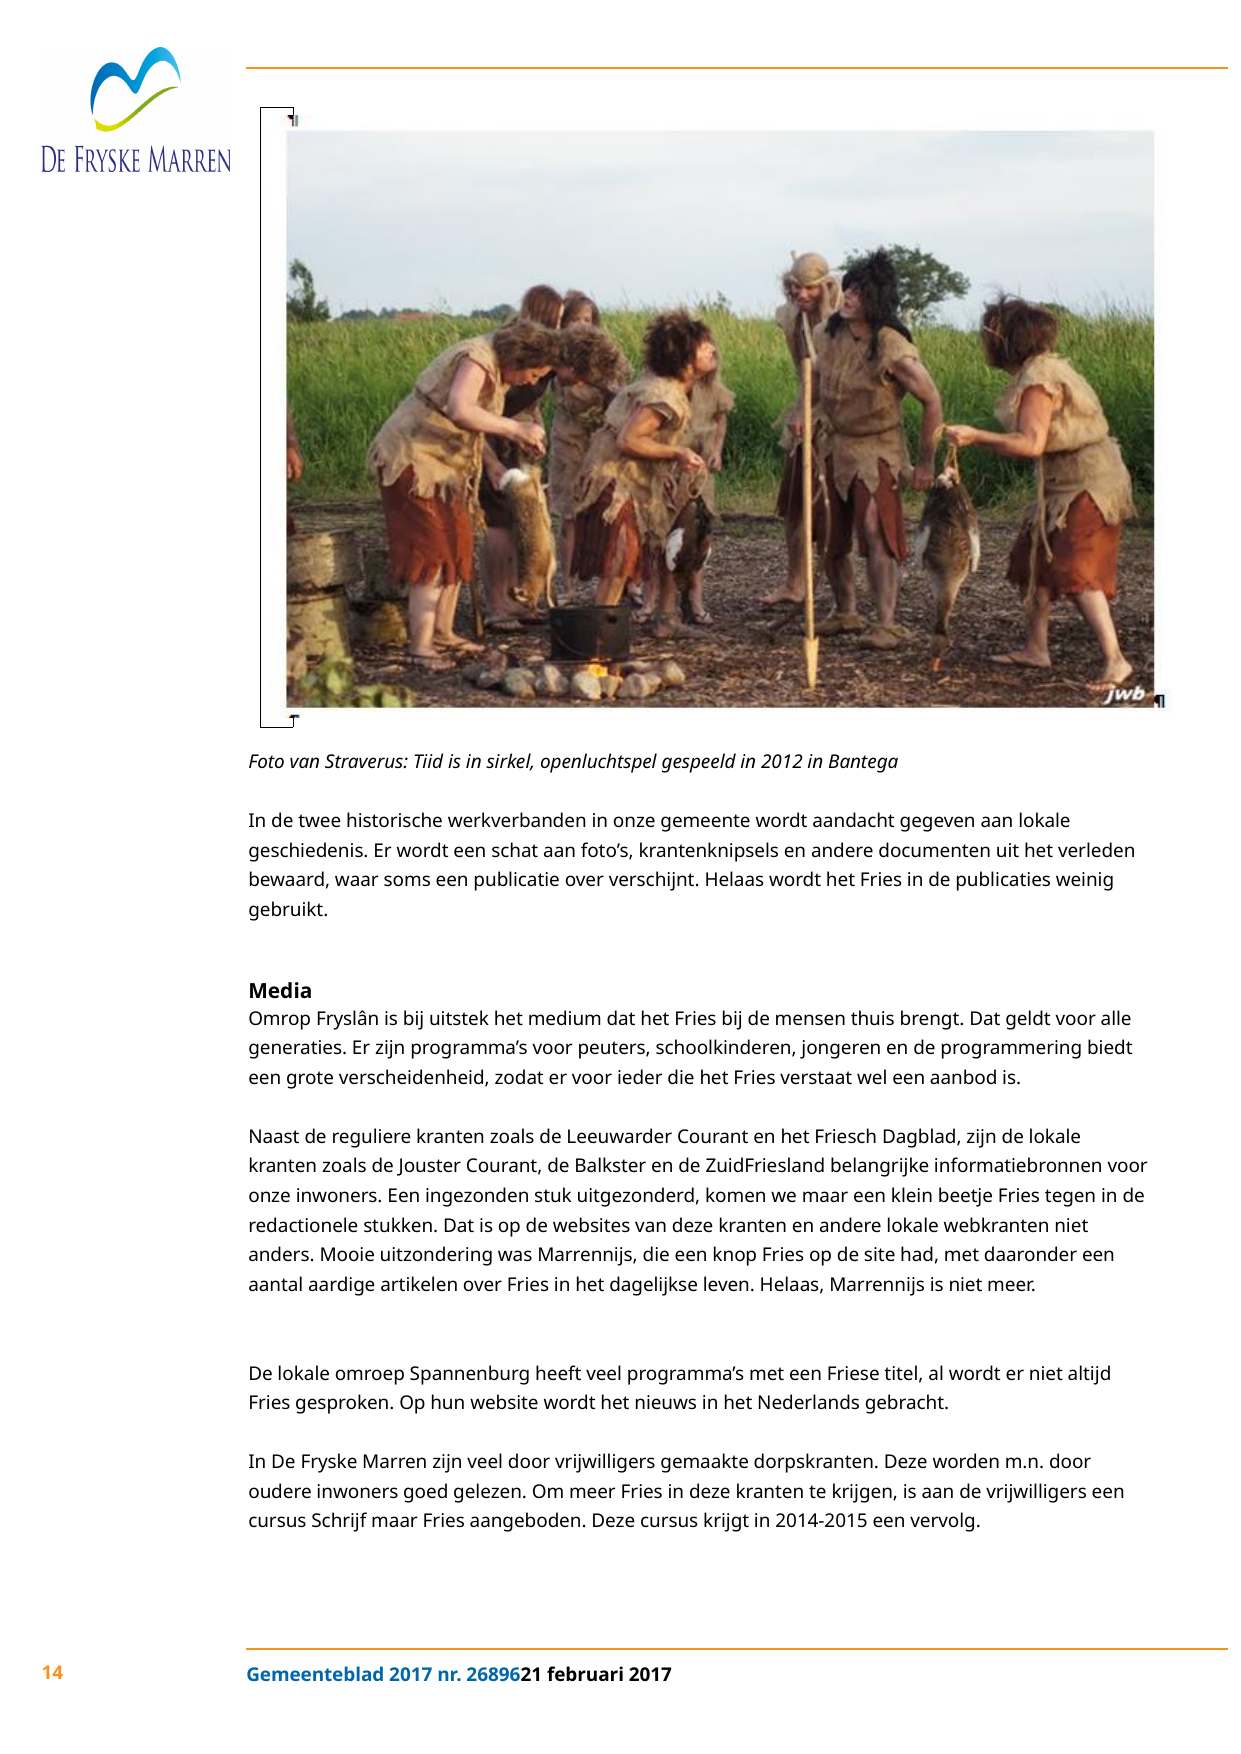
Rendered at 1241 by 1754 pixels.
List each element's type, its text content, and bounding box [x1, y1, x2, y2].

text In De Fryske Marren zijn veel door vrijwilligers gemaakte dorpskranten. Deze worden m.n. door oudere inwoners goed gelezen. Om meer Fries in deze kranten te krijgen, is aan de vrijwilligers een cursus Schrijf maar Fries aangeboden. Deze cursus krijgt in 2014-2015 een vervolg. [248, 1448, 1152, 1533]
text Naast de reguliere kranten zoals de Leeuwarder Courant en het Friesch Dagblad, zijn de lokale kranten zoals de Jouster Courant, de Balkster en de ZuidFriesland belangrijke informatiebronnen voor onze inwoners. Een ingezonden stuk uitgezonderd, komen we maar een klein beetje Fries tegen in de redactionele stukken. Dat is op de websites van deze kranten en andere lokale webkranten niet anders. Mooie uitzondering was Marrennijs, die een knop Fries op de site had, met daaronder een aantal aardige artikelen over Fries in het dagelijkse leven. Helaas, Marrennijs is niet meer. [248, 1123, 1152, 1297]
text Media [248, 976, 1152, 1005]
text Foto van Straverus: Tiid is in sirkel, openluchtspel gespeeld in 2012 in Bantega [248, 748, 1152, 774]
text Omrop Fryslân is bij uitstek het medium dat het Fries bij de mensen thuis brengt. Dat geldt voor alle generaties. Er zijn programma’s voor peuters, schoolkinderen, jongeren en de programmering biedt een grote verscheidenheid, zodat er voor ieder die het Fries verstaat wel een aanbod is. [248, 1005, 1152, 1089]
picture [41, 47, 231, 172]
text De lokale omroep Spannenburg heeft veel programma’s met een Friese titel, al wordt er niet altijd Fries gesproken. Op hun website wordt het nieuws in het Nederlands gebracht. [248, 1360, 1152, 1415]
picture [268, 115, 1173, 718]
text In de twee historische werkverbanden in onze gemeente wordt aandacht gegeven aan lokale geschiedenis. Er wordt een schat aan foto’s, krantenknipsels en andere documenten uit het verleden bewaard, waar soms een publicatie over verschijnt. Helaas wordt het Fries in de publicaties weinig gebruikt. [248, 807, 1152, 922]
